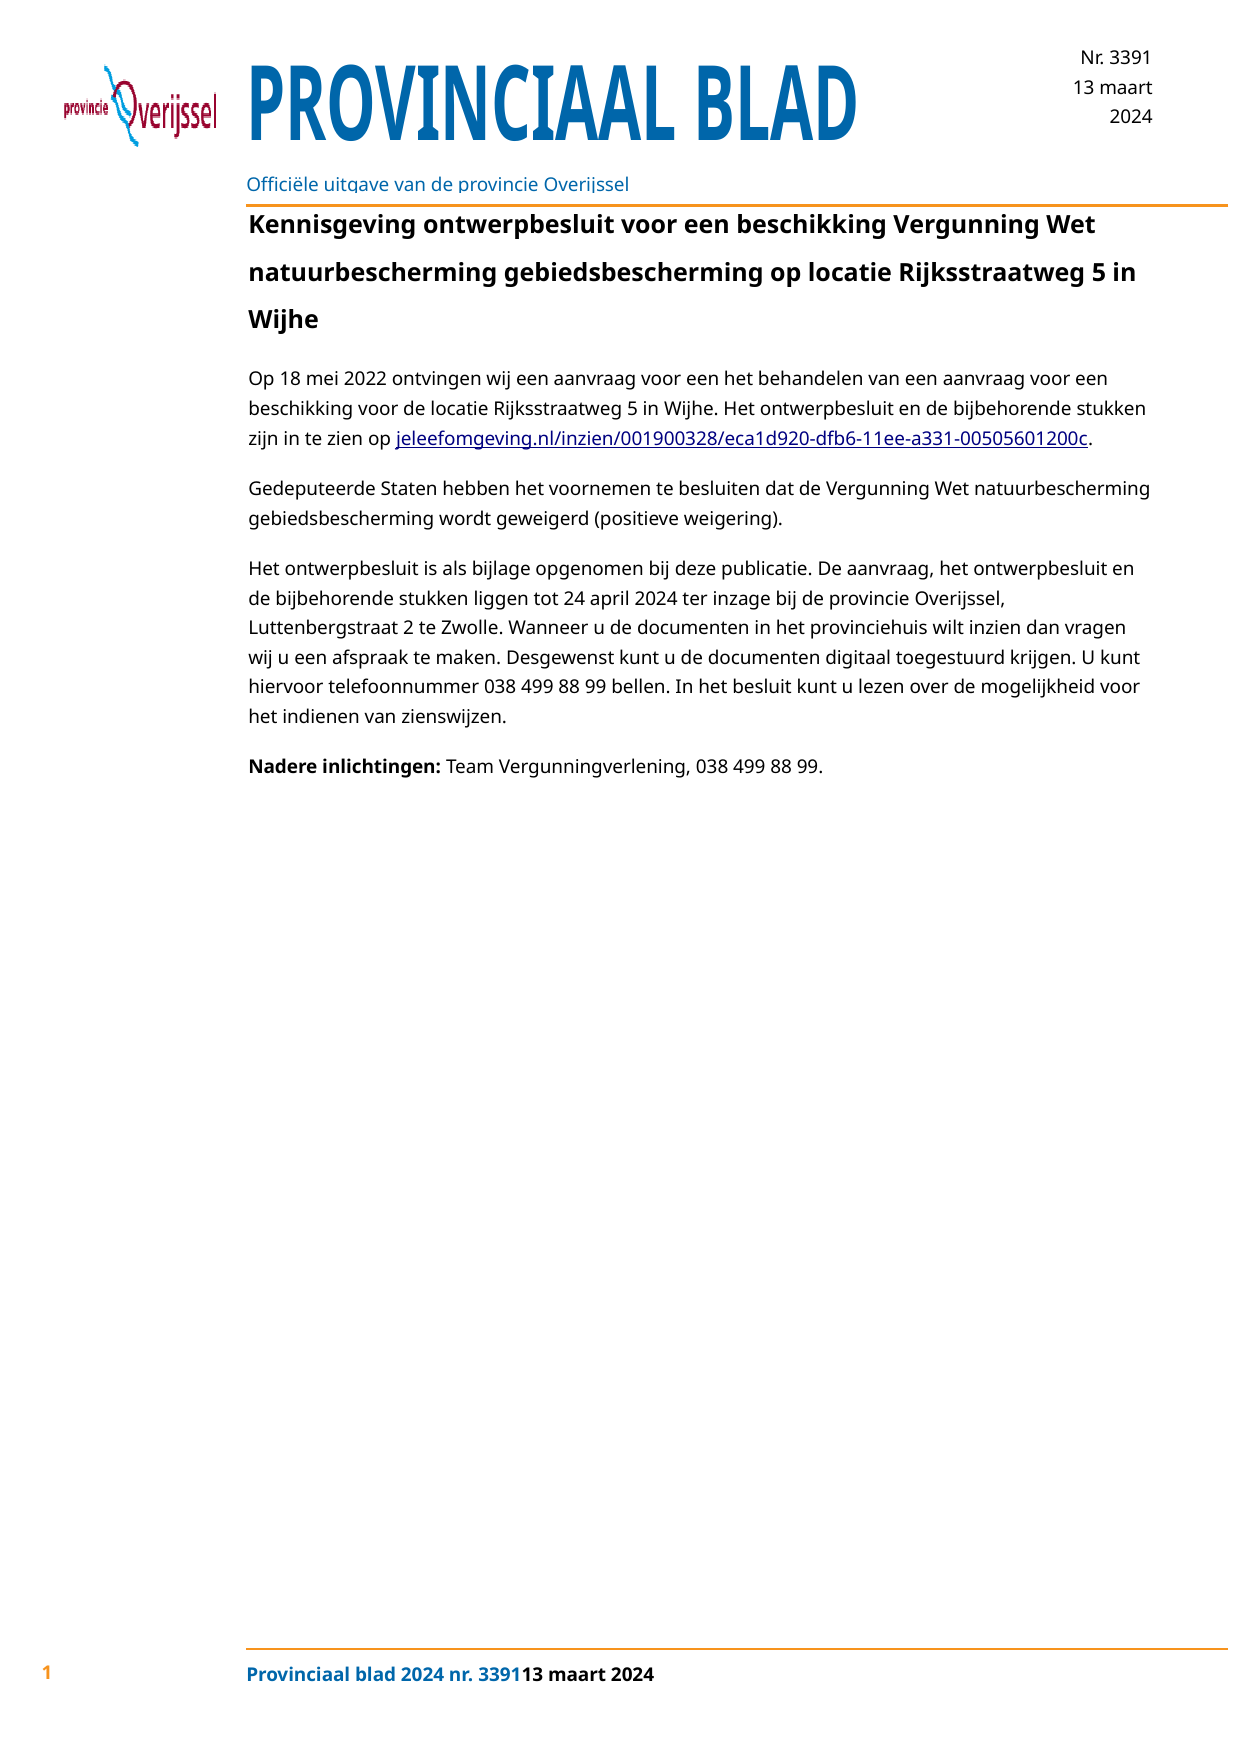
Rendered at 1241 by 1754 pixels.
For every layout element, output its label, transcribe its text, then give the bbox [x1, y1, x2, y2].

text Op 18 mei 2022 ontvingen wij een aanvraag voor een het behandelen van een aanvraag voor een beschikking voor de locatie Rijksstraatweg 5 in Wijhe. Het ontwerpbesluit en de bijbehorende stukken zijn in te zien op jeleefomgeving.nl/inzien/001900328/eca1d920-dfb6-11ee-a331-00505601200c. [248, 366, 1152, 450]
text Gedeputeerde Staten hebben het voornemen te besluiten dat de Vergunning Wet natuurbescherming gebiedsbescherming wordt geweigerd (positieve weigering). [248, 475, 1152, 530]
text Nadere inlichtingen: Team Vergunningverlening, 038 499 88 99. [248, 753, 1152, 779]
text Het ontwerpbesluit is als bijlage opgenomen bij deze publicatie. De aanvraag, het ontwerpbesluit en de bijbehorende stukken liggen tot 24 april 2024 ter inzage bij de provincie Overijssel, Luttenbergstraat 2 te Zwolle. Wanneer u de documenten in het provinciehuis wilt inzien dan vragen wij u een afspraak te maken. Desgewenst kunt u de documenten digitaal toegestuurd krijgen. U kunt hiervoor telefoonnummer 038 499 88 99 bellen. In het besluit kunt u lezen over de mogelijkheid voor het indienen van zienswijzen. [248, 555, 1152, 729]
picture [41, 47, 231, 172]
text Kennisgeving ontwerpbesluit voor een beschikking Vergunning Wet natuurbescherming gebiedsbescherming op locatie Rijksstraatweg 5 in Wijhe [248, 207, 1152, 336]
